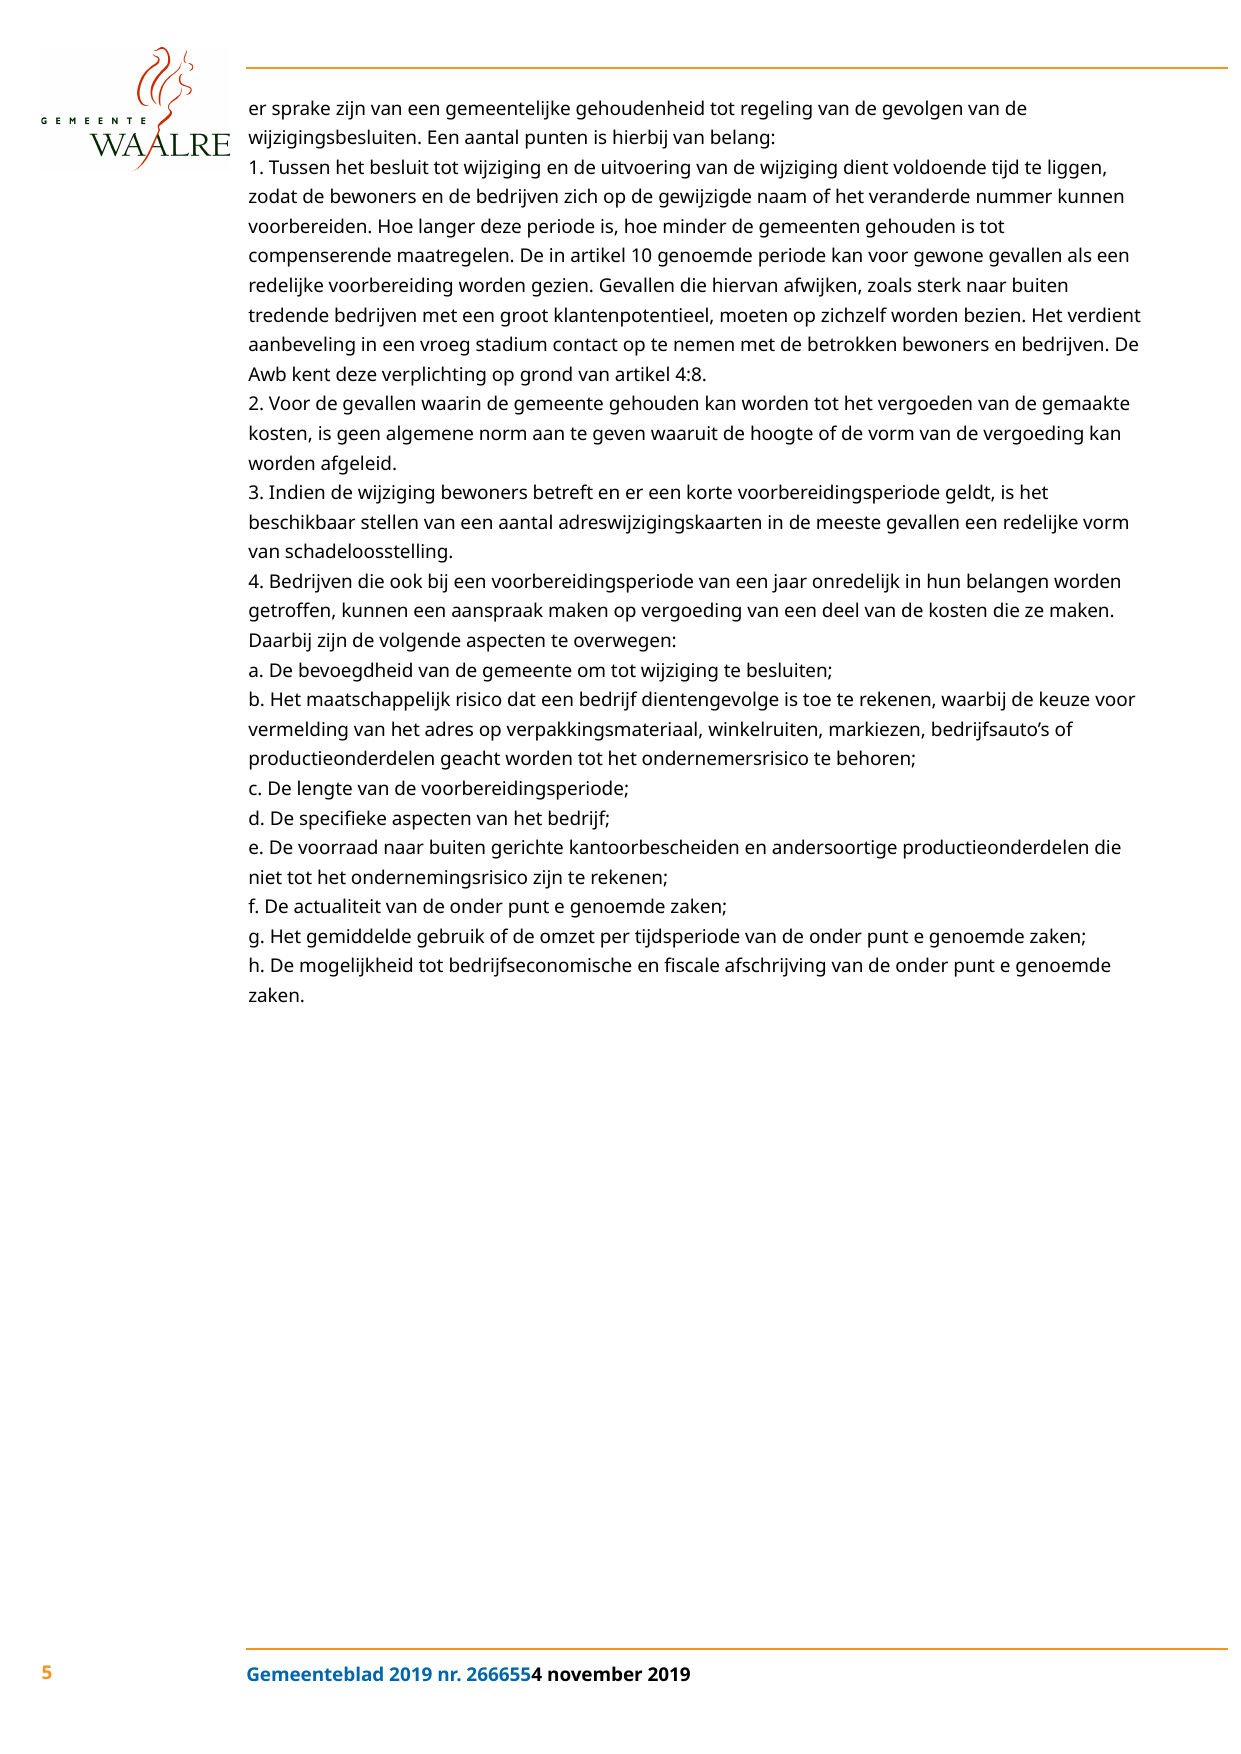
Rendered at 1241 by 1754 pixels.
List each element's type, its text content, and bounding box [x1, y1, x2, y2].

picture [41, 47, 231, 172]
text h. De mogelijkheid tot bedrijfseconomische en fiscale afschrijving van de onder punt e genoemde zaken. [248, 953, 1152, 1008]
text 2. Voor de gevallen waarin de gemeente gehouden kan worden tot het vergoeden van de gemaakte kosten, is geen algemene norm aan te geven waaruit de hoogte of de vorm van de vergoeding kan worden afgeleid. [248, 391, 1152, 476]
text d. De specifieke aspecten van het bedrijf; [248, 805, 1152, 831]
text f. De actualiteit van de onder punt e genoemde zaken; [248, 893, 1152, 919]
text 1. Tussen het besluit tot wijziging en de uitvoering van de wijziging dient voldoende tijd te liggen, zodat de bewoners en de bedrijven zich op de gewijzigde naam of het veranderde nummer kunnen voorbereiden. Hoe langer deze periode is, hoe minder de gemeenten gehouden is tot compenserende maatregelen. De in artikel 10 genoemde periode kan voor gewone gevallen als een redelijke voorbereiding worden gezien. Gevallen die hiervan afwijken, zoals sterk naar buiten tredende bedrijven met een groot klantenpotentieel, moeten op zichzelf worden bezien. Het verdient aanbeveling in een vroeg stadium contact op te nemen met de betrokken bewoners en bedrijven. De Awb kent deze verplichting op grond van artikel 4:8. [248, 154, 1152, 387]
text 3. Indien de wijziging bewoners betreft en er een korte voorbereidingsperiode geldt, is het beschikbaar stellen van een aantal adreswijzigingskaarten in de meeste gevallen een redelijke vorm van schadeloosstelling. [248, 479, 1152, 564]
text e. De voorraad naar buiten gerichte kantoorbescheiden en andersoortige productieonderdelen die niet tot het ondernemingsrisico zijn te rekenen; [248, 834, 1152, 890]
text er sprake zijn van een gemeentelijke gehoudenheid tot regeling van de gevolgen van de wijzigingsbesluiten. Een aantal punten is hierbij van belang: [248, 95, 1152, 150]
text 4. Bedrijven die ook bij een voorbereidingsperiode van een jaar onredelijk in hun belangen worden getroffen, kunnen een aanspraak maken op vergoeding van een deel van de kosten die ze maken. Daarbij zijn de volgende aspecten te overwegen: [248, 568, 1152, 653]
text g. Het gemiddelde gebruik of de omzet per tijdsperiode van de onder punt e genoemde zaken; [248, 923, 1152, 949]
text c. De lengte van de voorbereidingsperiode; [248, 775, 1152, 801]
text b. Het maatschappelijk risico dat een bedrijf dientengevolge is toe te rekenen, waarbij de keuze voor vermelding van het adres op verpakkingsmateriaal, winkelruiten, markiezen, bedrijfsauto’s of productieonderdelen geacht worden tot het ondernemersrisico te behoren; [248, 686, 1152, 771]
text a. De bevoegdheid van de gemeente om tot wijziging te besluiten; [248, 657, 1152, 683]
